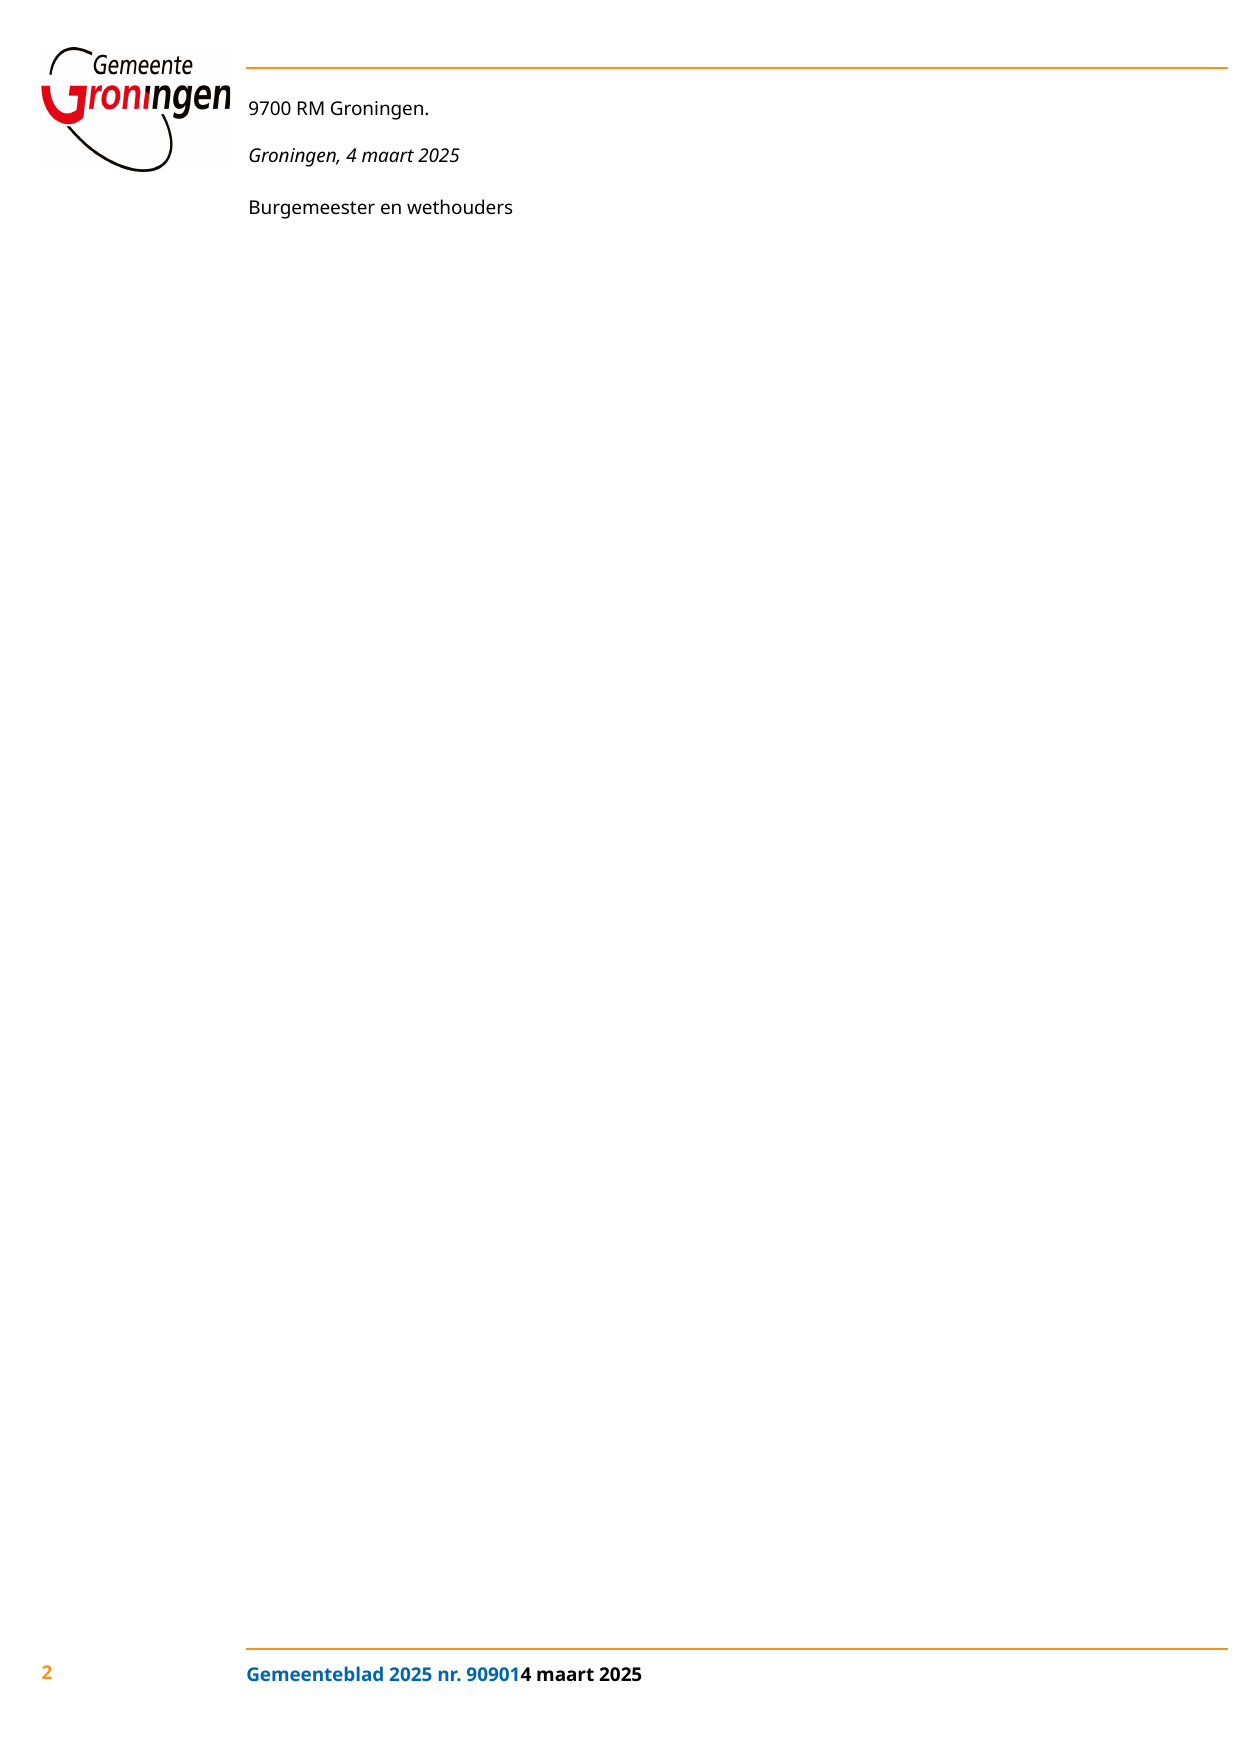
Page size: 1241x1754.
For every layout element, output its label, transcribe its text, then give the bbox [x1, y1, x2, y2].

picture [41, 47, 231, 172]
text Groningen, 4 maart 2025 [248, 143, 1152, 168]
text Burgemeester en wethouders [248, 194, 1152, 220]
text 9700 RM Groningen. [248, 95, 1152, 121]
